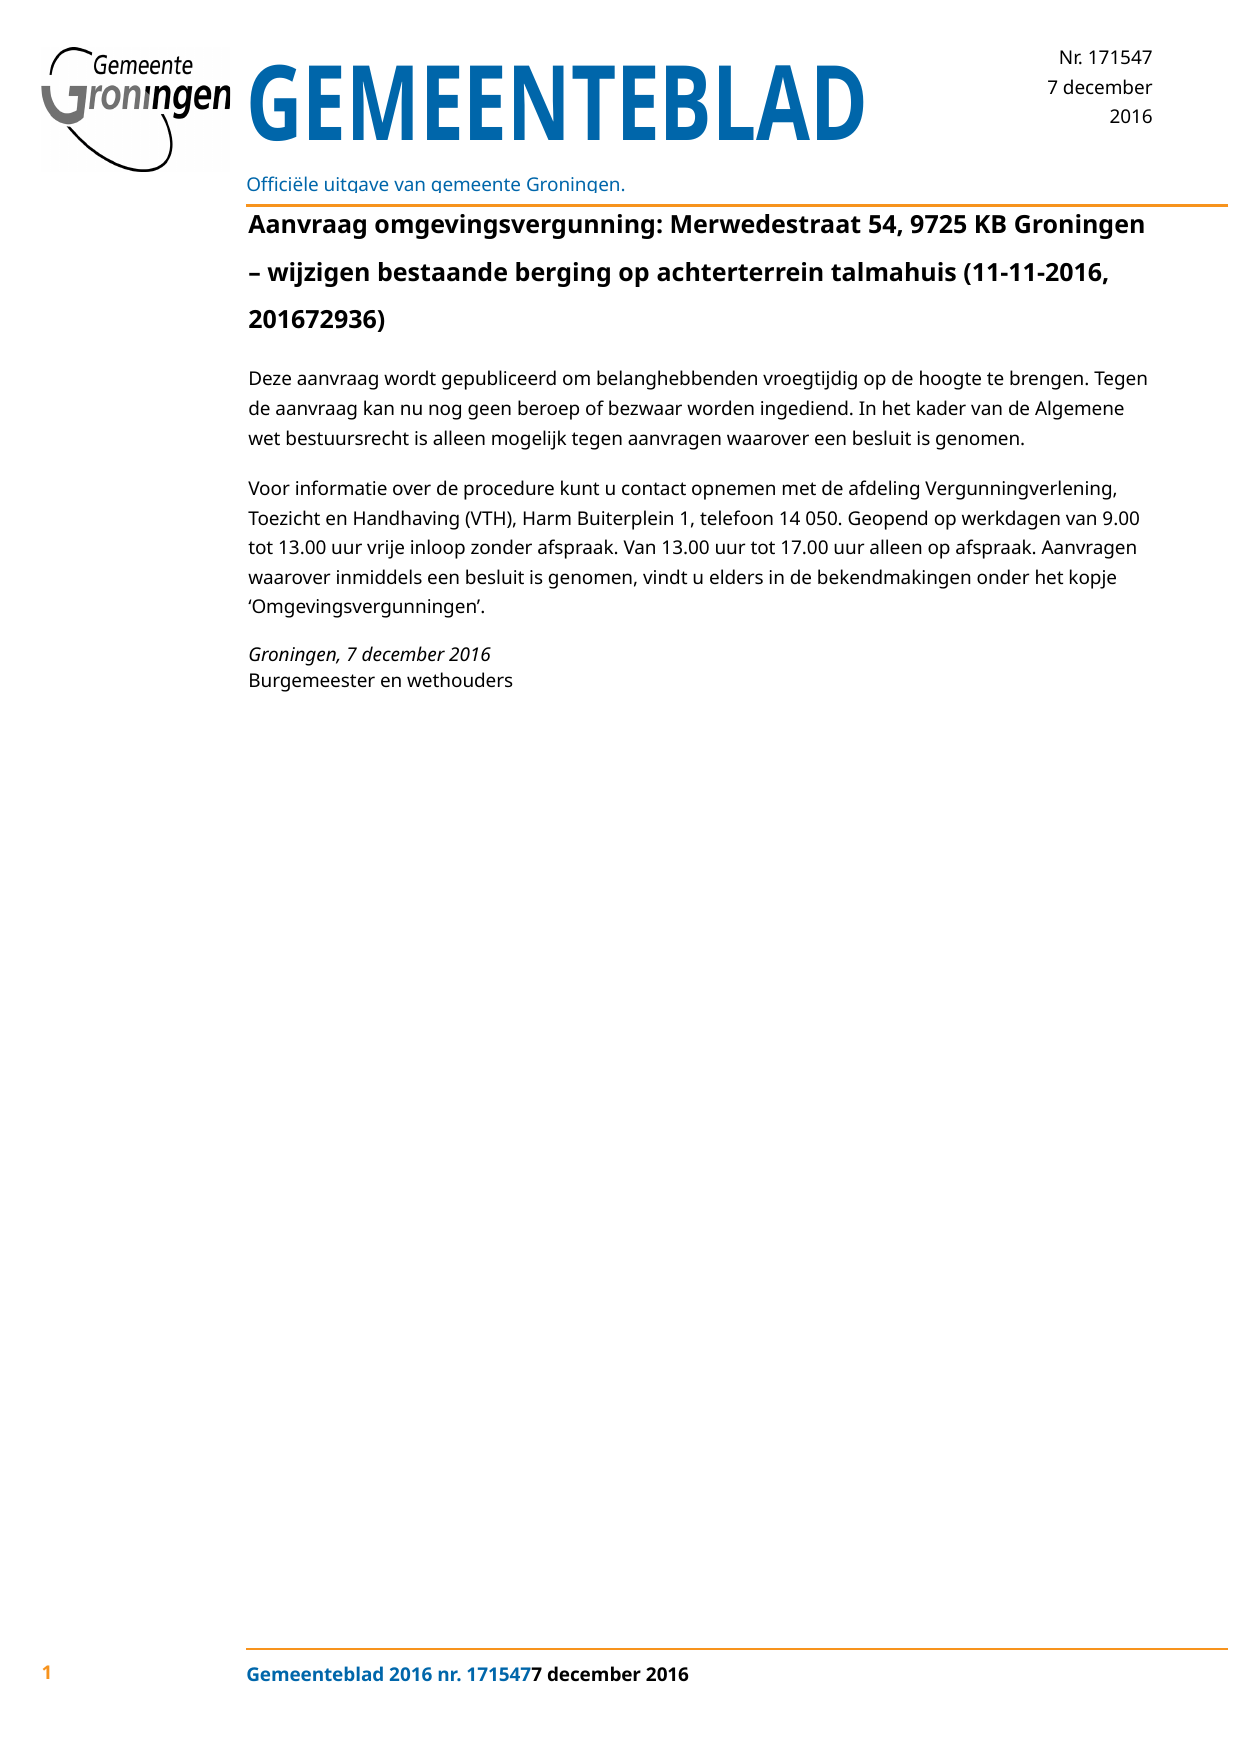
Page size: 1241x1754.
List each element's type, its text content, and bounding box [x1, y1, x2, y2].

text Deze aanvraag wordt gepubliceerd om belanghebbenden vroegtijdig op de hoogte te brengen. Tegen de aanvraag kan nu nog geen beroep of bezwaar worden ingediend. In het kader van de Algemene wet bestuursrecht is alleen mogelijk tegen aanvragen waarover een besluit is genomen. [248, 366, 1152, 450]
text Voor informatie over de procedure kunt u contact opnemen met de afdeling Vergunningverlening, Toezicht en Handhaving (VTH), Harm Buiterplein 1, telefoon 14 050. Geopend op werkdagen van 9.00 tot 13.00 uur vrije inloop zonder afspraak. Van 13.00 uur tot 17.00 uur alleen op afspraak. Aanvragen waarover inmiddels een besluit is genomen, vindt u elders in de bekendmakingen onder het kopje ‘Omgevingsvergunningen’. [248, 475, 1152, 619]
text Burgemeester en wethouders [248, 667, 1152, 693]
text Groningen, 7 december 2016 [248, 641, 1152, 667]
text Aanvraag omgevingsvergunning: Merwedestraat 54, 9725 KB Groningen – wijzigen bestaande berging op achterterrein talmahuis (11-11-2016, 201672936) [248, 207, 1152, 336]
picture [41, 47, 231, 172]
